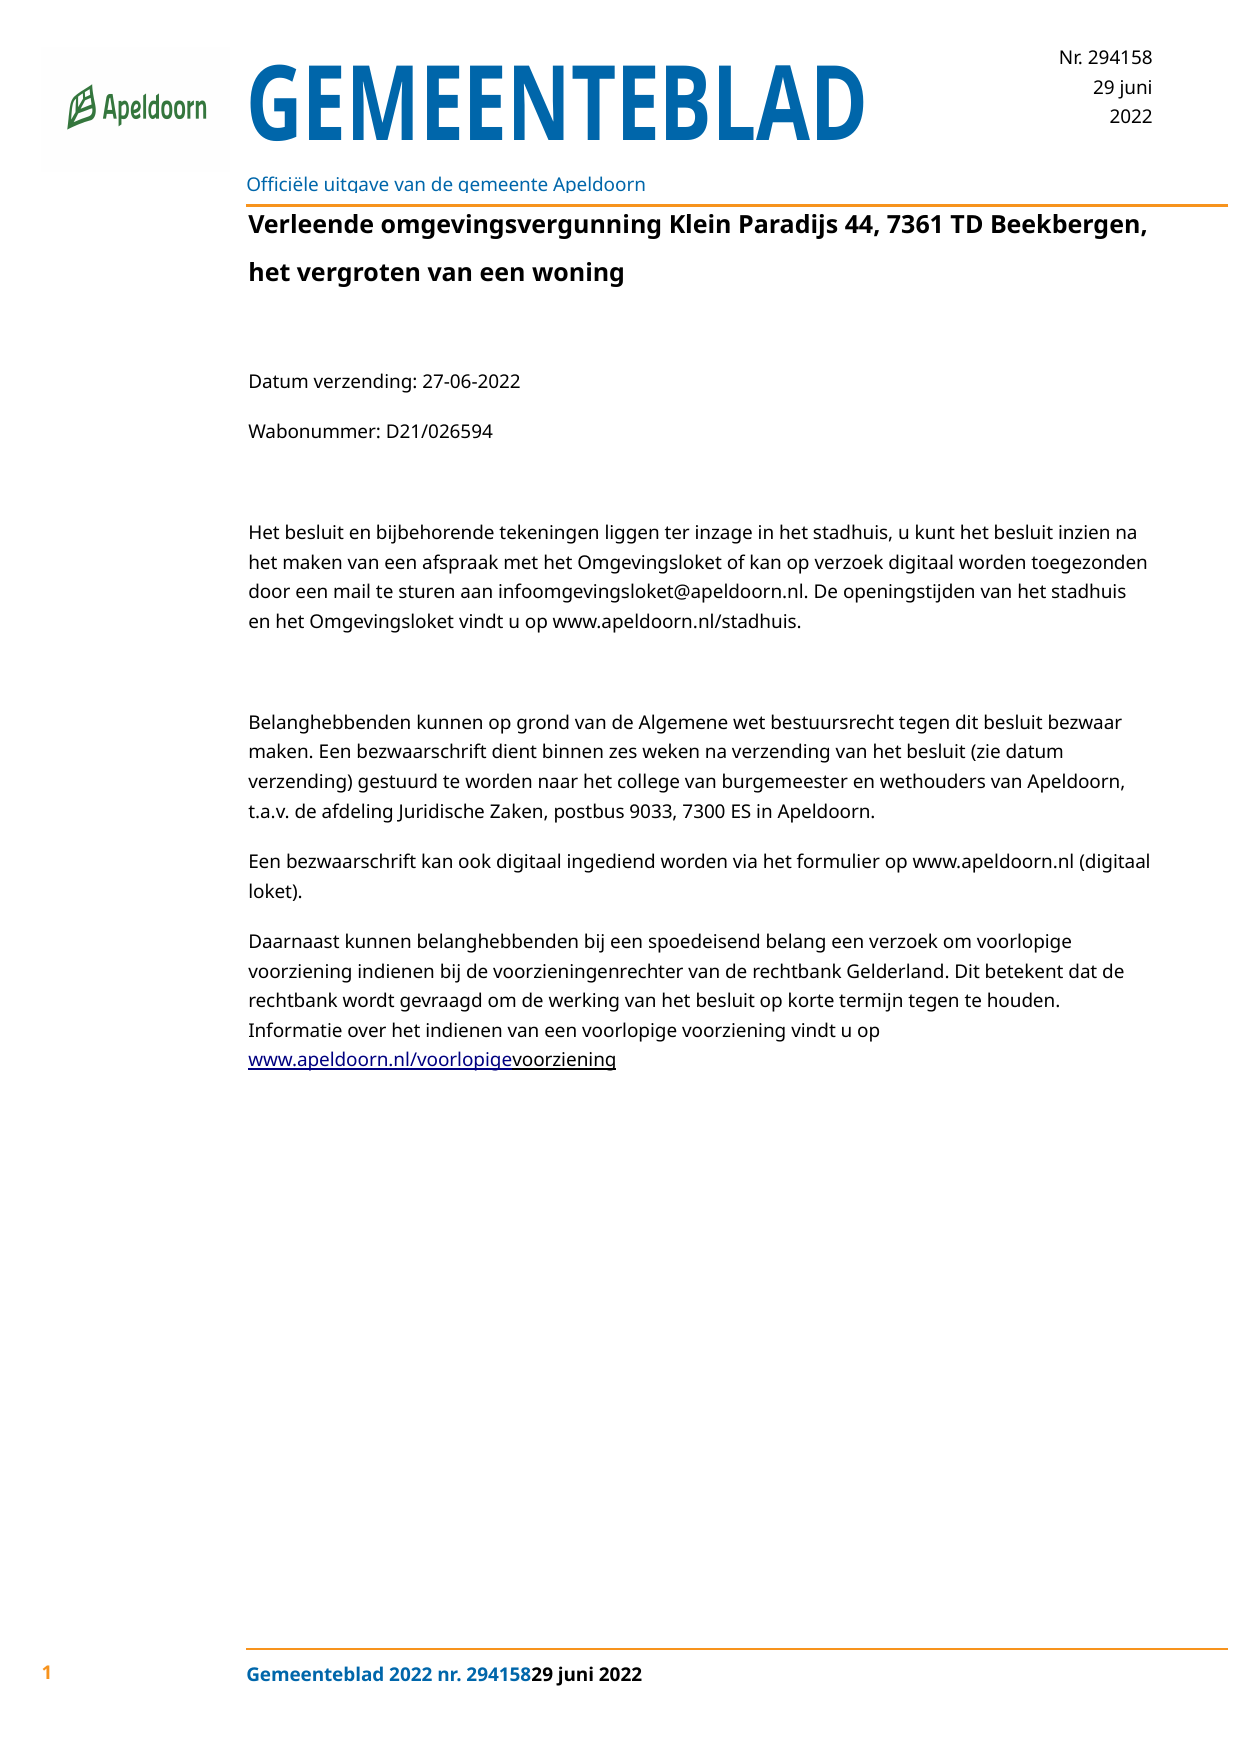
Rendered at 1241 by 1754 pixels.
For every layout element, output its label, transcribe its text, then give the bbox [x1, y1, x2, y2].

picture [41, 47, 231, 172]
text Het besluit en bijbehorende tekeningen liggen ter inzage in het stadhuis, u kunt het besluit inzien na het maken van een afspraak met het Omgevingsloket of kan op verzoek digitaal worden toegezonden door een mail te sturen aan infoomgevingsloket@apeldoorn.nl. De openingstijden van het stadhuis en het Omgevingsloket vindt u op www.apeldoorn.nl/stadhuis. [248, 519, 1152, 634]
text Een bezwaarschrift kan ook digitaal ingediend worden via het formulier op www.apeldoorn.nl (digitaal loket). [248, 848, 1152, 904]
text Verleende omgevingsvergunning Klein Paradijs 44, 7361 TD Beekbergen, het vergroten van een woning [248, 207, 1152, 288]
text Wabonummer: D21/026594 [248, 419, 1152, 444]
text Daarnaast kunnen belanghebbenden bij een spoedeisend belang een verzoek om voorlopige voorziening indienen bij de voorzieningenrechter van de rechtbank Gelderland. Dit betekent dat de rechtbank wordt gevraagd om de werking van het besluit op korte termijn tegen te houden. Informatie over het indienen van een voorlopige voorziening vindt u op www.apeldoorn.nl/voorlopigevoorziening [248, 928, 1152, 1072]
text Belanghebbenden kunnen op grond van de Algemene wet bestuursrecht tegen dit besluit bezwaar maken. Een bezwaarschrift dient binnen zes weken na verzending van het besluit (zie datum verzending) gestuurd te worden naar het college van burgemeester en wethouders van Apeldoorn, t.a.v. de afdeling Juridische Zaken, postbus 9033, 7300 ES in Apeldoorn. [248, 709, 1152, 824]
text Datum verzending: 27-06-2022 [248, 368, 1152, 394]
